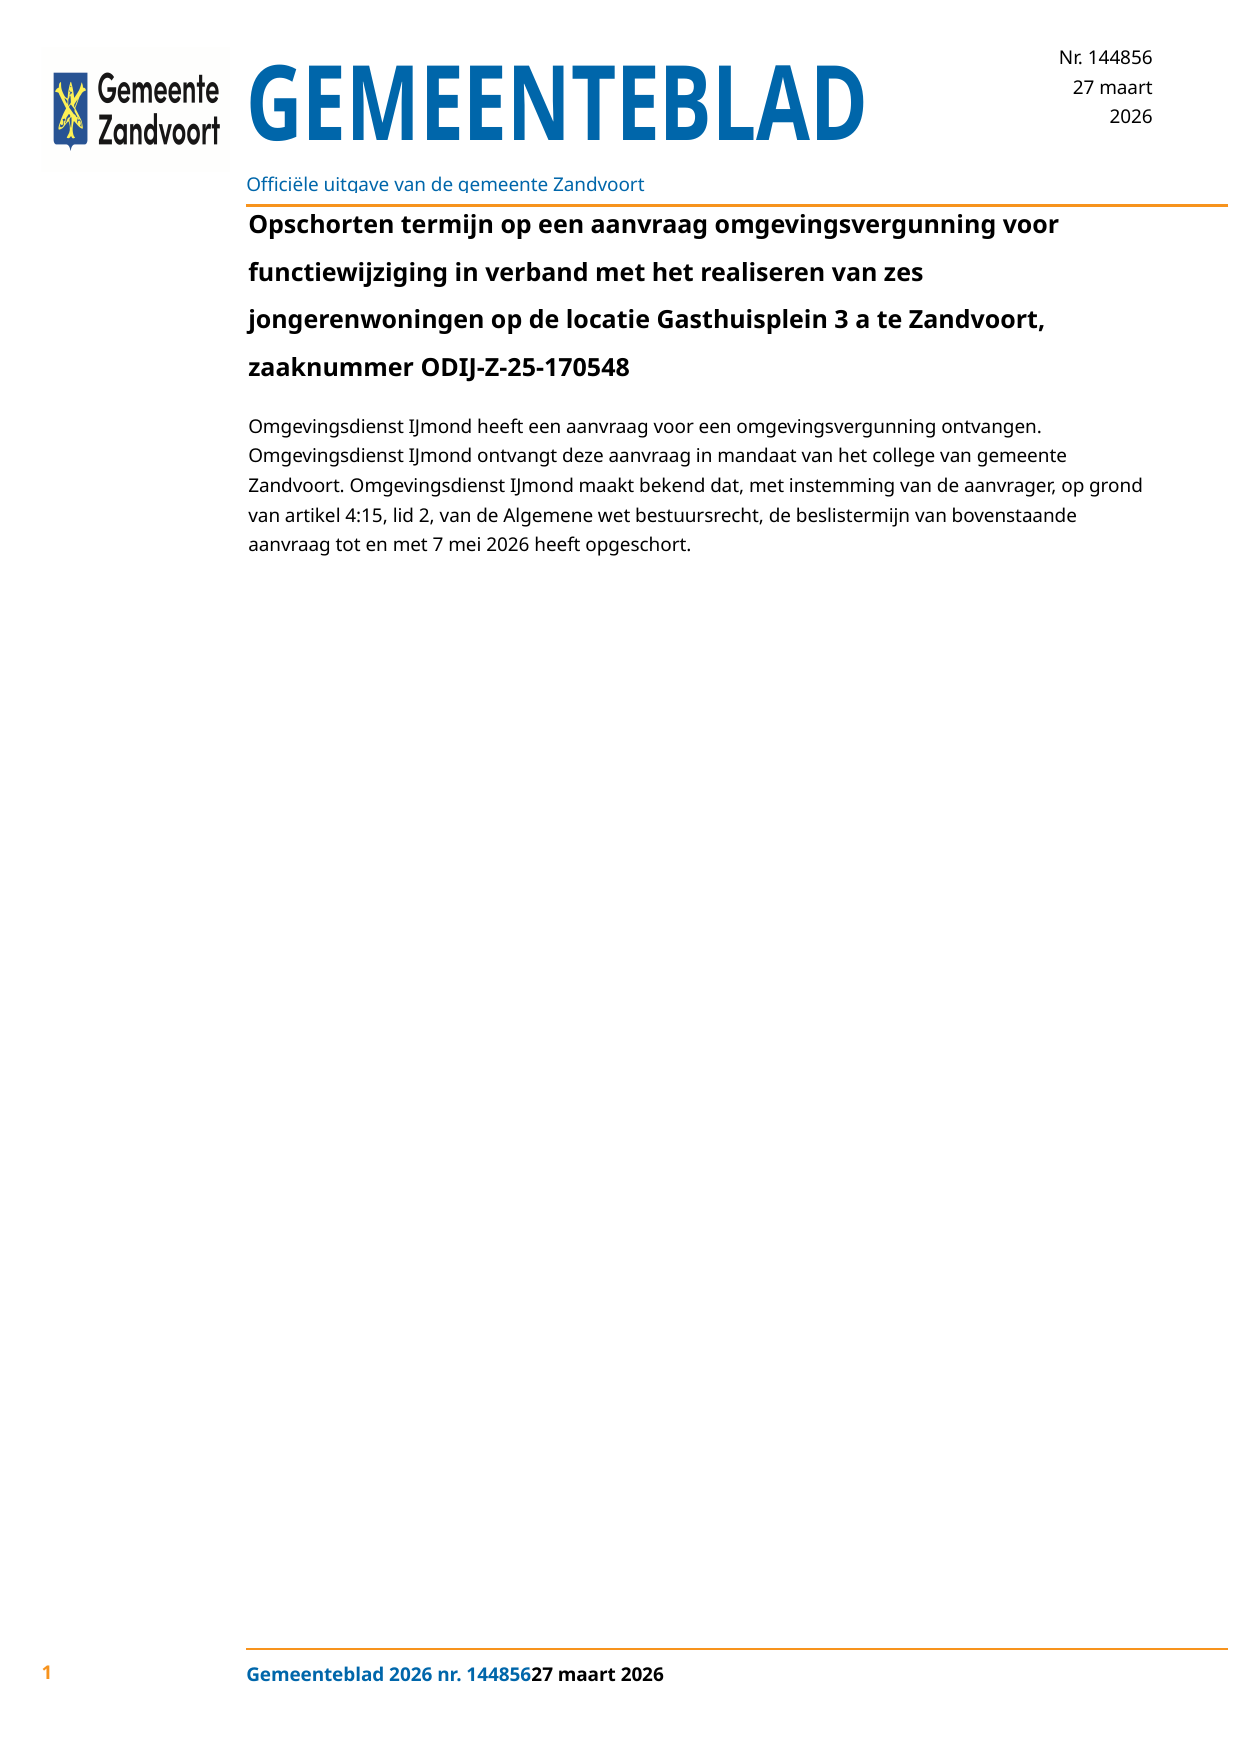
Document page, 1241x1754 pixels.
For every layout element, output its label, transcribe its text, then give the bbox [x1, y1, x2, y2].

text Opschorten termijn op een aanvraag omgevingsvergunning voor functiewijziging in verband met het realiseren van zes jongerenwoningen op de locatie Gasthuisplein 3 a te Zandvoort, zaaknummer ODIJ-Z-25-170548 [248, 207, 1152, 384]
picture [41, 47, 231, 172]
text Omgevingsdienst IJmond heeft een aanvraag voor een omgevingsvergunning ontvangen. Omgevingsdienst IJmond ontvangt deze aanvraag in mandaat van het college van gemeente Zandvoort. Omgevingsdienst IJmond maakt bekend dat, met instemming van de aanvrager, op grond van artikel 4:15, lid 2, van de Algemene wet bestuursrecht, de beslistermijn van bovenstaande aanvraag tot en met 7 mei 2026 heeft opgeschort. [248, 413, 1152, 557]
